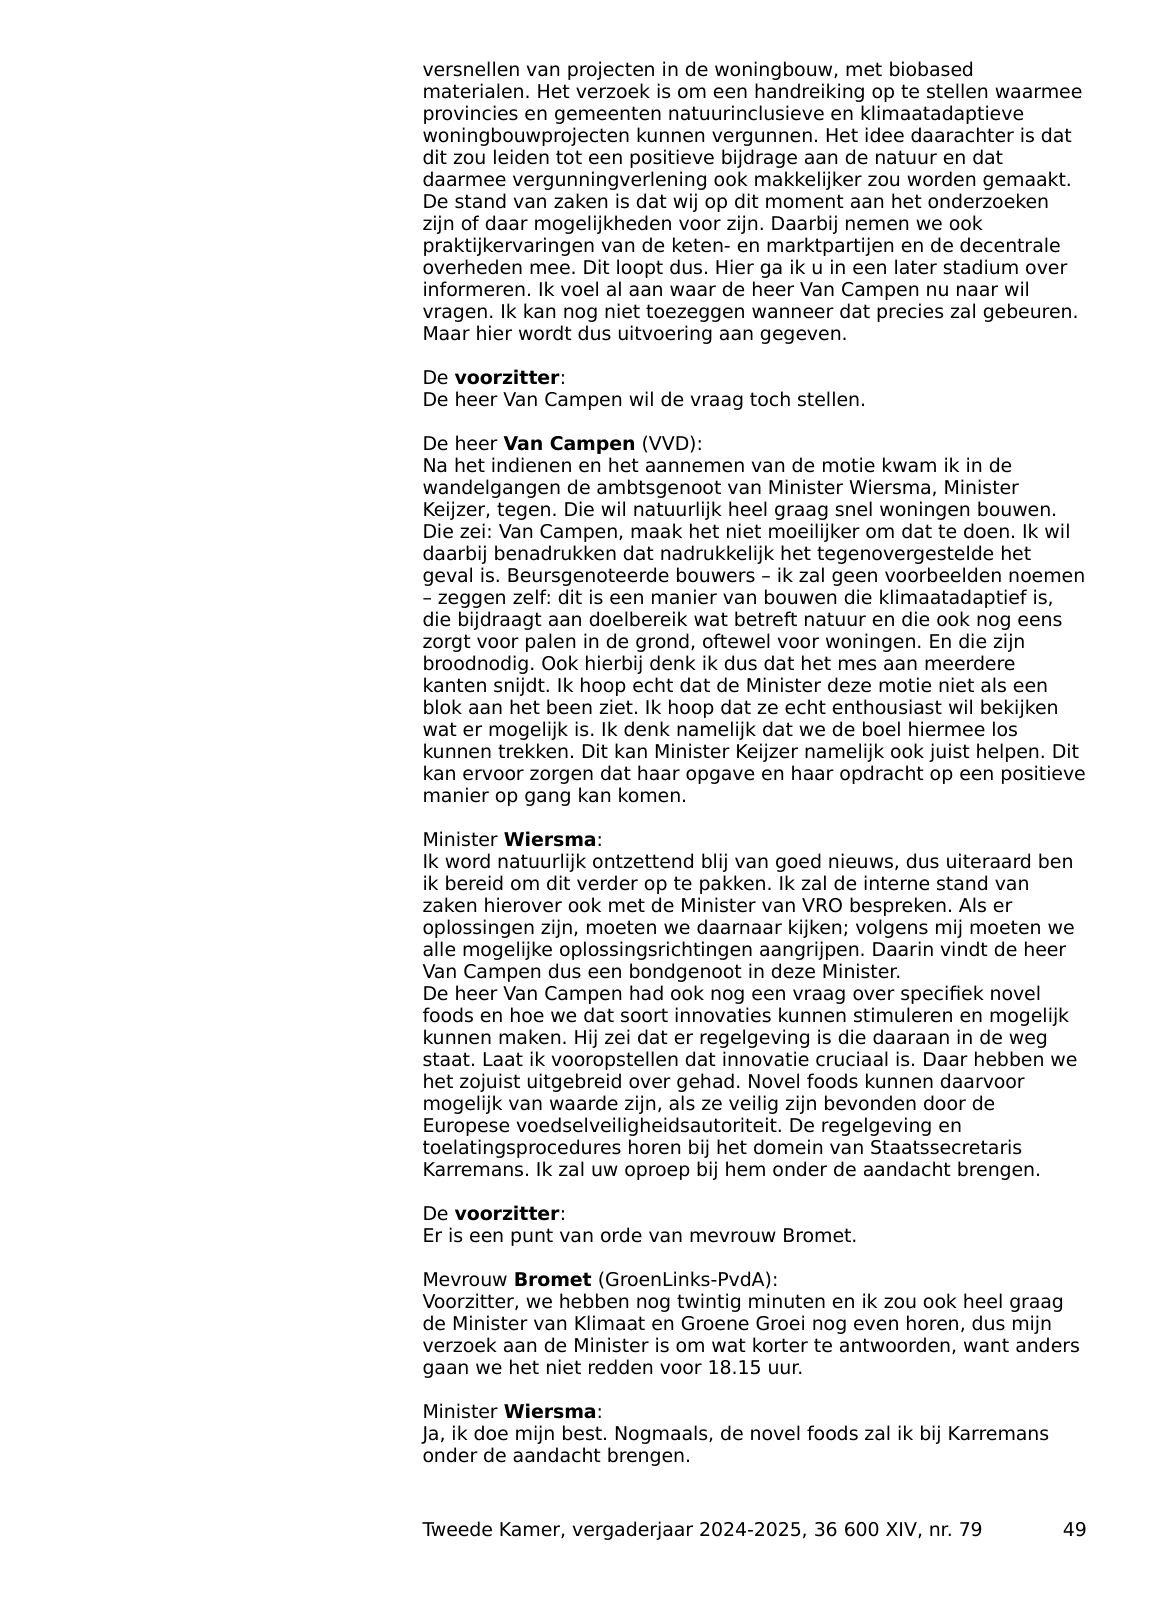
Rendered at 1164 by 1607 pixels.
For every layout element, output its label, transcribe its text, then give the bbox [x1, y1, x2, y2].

text versnellen van projecten in de woningbouw, met biobased materialen. Het verzoek is om een handreiking op te stellen waarmee provincies en gemeenten natuurinclusieve en klimaatadaptieve woningbouwprojecten kunnen vergunnen. Het idee daarachter is dat dit zou leiden tot een positieve bijdrage aan de natuur en dat daarmee vergunningverlening ook makkelijker zou worden gemaakt. De stand van zaken is dat wij op dit moment aan het onderzoeken zijn of daar mogelijkheden voor zijn. Daarbij nemen we ook praktijkervaringen van de keten- en marktpartijen en de decentrale overheden mee. Dit loopt dus. Hier ga ik u in een later stadium over informeren. Ik voel al aan waar de heer Van Campen nu naar wil vragen. Ik kan nog niet toezeggen wanneer dat precies zal gebeuren. Maar hier wordt dus uitvoering aan gegeven. [422, 59, 1087, 345]
text De heer Van Campen had ook nog een vraag over specifiek novel foods en hoe we dat soort innovaties kunnen stimuleren en mogelijk kunnen maken. Hij zei dat er regelgeving is die daaraan in de weg staat. Laat ik vooropstellen dat innovatie cruciaal is. Daar hebben we het zojuist uitgebreid over gehad. Novel foods kunnen daarvoor mogelijk van waarde zijn, als ze veilig zijn bevonden door de Europese voedselveiligheidsautoriteit. De regelgeving en toelatingsprocedures horen bij het domein van Staatssecretaris Karremans. Ik zal uw oproep bij hem onder de aandacht brengen. [422, 983, 1087, 1181]
text De voorzitter: [422, 1203, 1087, 1225]
text De heer Van Campen (VVD): [422, 433, 1087, 455]
text Ja, ik doe mijn best. Nogmaals, de novel foods zal ik bij Karremans onder de aandacht brengen. [422, 1423, 1087, 1467]
text Ik word natuurlijk ontzettend blij van goed nieuws, dus uiteraard ben ik bereid om dit verder op te pakken. Ik zal de interne stand van zaken hierover ook met de Minister van VRO bespreken. Als er oplossingen zijn, moeten we daarnaar kijken; volgens mij moeten we alle mogelijke oplossingsrichtingen aangrijpen. Daarin vindt de heer Van Campen dus een bondgenoot in deze Minister. [422, 851, 1087, 983]
text Er is een punt van orde van mevrouw Bromet. [422, 1225, 1087, 1247]
text Voorzitter, we hebben nog twintig minuten en ik zou ook heel graag de Minister van Klimaat en Groene Groei nog even horen, dus mijn verzoek aan de Minister is om wat korter te antwoorden, want anders gaan we het niet redden voor 18.15 uur. [422, 1291, 1087, 1379]
text De heer Van Campen wil de vraag toch stellen. [422, 389, 1087, 411]
text De voorzitter: [422, 367, 1087, 389]
text Minister Wiersma: [422, 1401, 1087, 1423]
text Mevrouw Bromet (GroenLinks-PvdA): [422, 1269, 1087, 1291]
text Minister Wiersma: [422, 829, 1087, 851]
text Na het indienen en het aannemen van de motie kwam ik in de wandelgangen de ambtsgenoot van Minister Wiersma, Minister Keijzer, tegen. Die wil natuurlijk heel graag snel woningen bouwen. Die zei: Van Campen, maak het niet moeilijker om dat te doen. Ik wil daarbij benadrukken dat nadrukkelijk het tegenovergestelde het geval is. Beursgenoteerde bouwers – ik zal geen voorbeelden noemen – zeggen zelf: dit is een manier van bouwen die klimaatadaptief is, die bijdraagt aan doelbereik wat betreft natuur en die ook nog eens zorgt voor palen in de grond, oftewel voor woningen. En die zijn broodnodig. Ook hierbij denk ik dus dat het mes aan meerdere kanten snijdt. Ik hoop echt dat de Minister deze motie niet als een blok aan het been ziet. Ik hoop dat ze echt enthousiast wil bekijken wat er mogelijk is. Ik denk namelijk dat we de boel hiermee los kunnen trekken. Dit kan Minister Keijzer namelijk ook juist helpen. Dit kan ervoor zorgen dat haar opgave en haar opdracht op een positieve manier op gang kan komen. [422, 455, 1087, 807]
